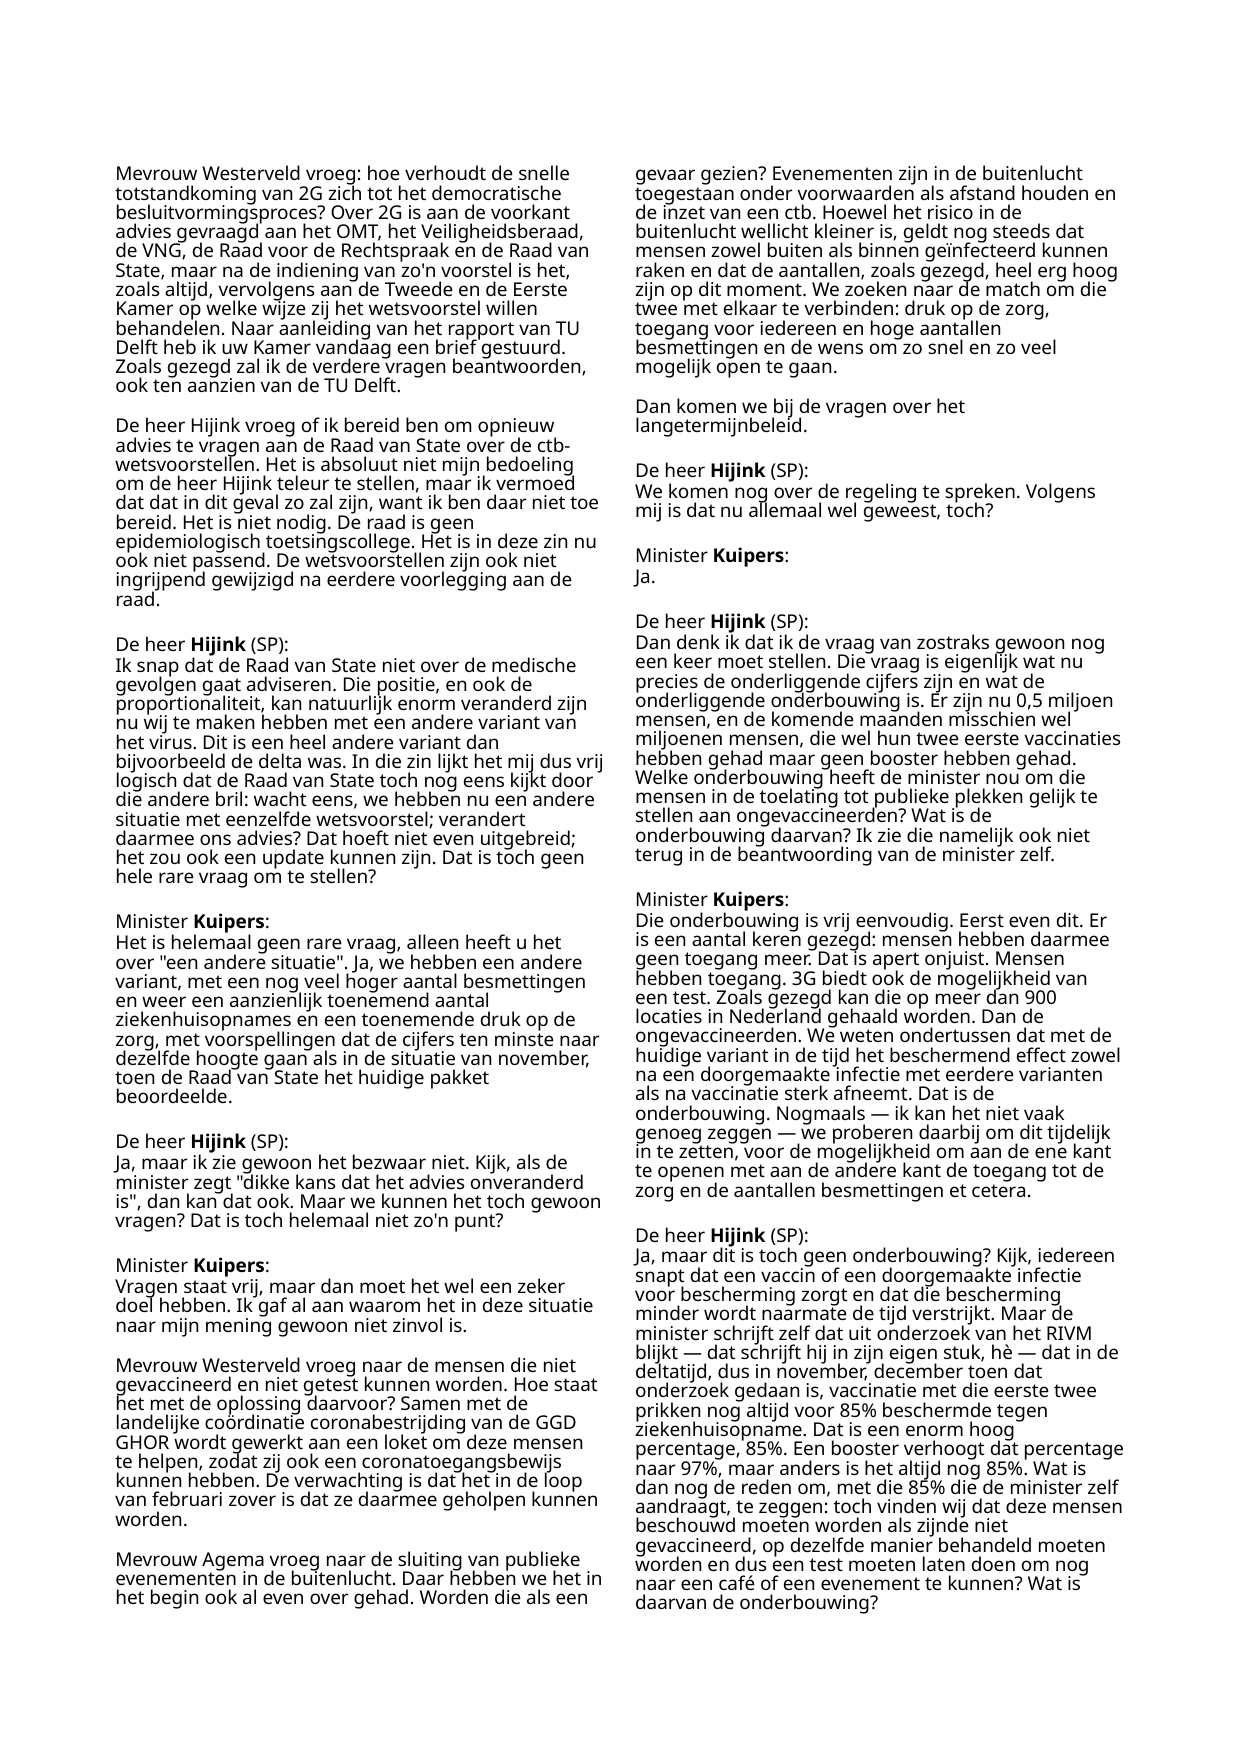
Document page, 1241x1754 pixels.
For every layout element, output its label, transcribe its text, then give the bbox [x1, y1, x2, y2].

text gevaar gezien? Evenementen zijn in de buitenlucht toegestaan onder voorwaarden als afstand houden en de inzet van een ctb. Hoewel het risico in de buitenlucht wellicht kleiner is, geldt nog steeds dat mensen zowel buiten als binnen geïnfecteerd kunnen raken en dat de aantallen, zoals gezegd, heel erg hoog zijn op dit moment. We zoeken naar de match om die twee met elkaar te verbinden: druk op de zorg, toegang voor iedereen en hoge aantallen besmettingen en de wens om zo snel en zo veel mogelijk open te gaan. [635, 165, 1125, 377]
text We komen nog over de regeling te spreken. Volgens mij is dat nu allemaal wel geweest, toch? [635, 483, 1125, 522]
text Ja. [635, 568, 1125, 587]
text Minister Kuipers: [635, 542, 1125, 568]
text Vragen staat vrij, maar dan moet het wel een zeker doel hebben. Ik gaf al aan waarom het in deze situatie naar mijn mening gewoon niet zinvol is. [115, 1278, 605, 1336]
text Mevrouw Westerveld vroeg: hoe verhoudt de snelle totstandkoming van 2G zich tot het democratische besluitvormingsproces? Over 2G is aan de voorkant advies gevraagd aan het OMT, het Veiligheidsberaad, de VNG, de Raad voor de Rechtspraak en de Raad van State, maar na de indiening van zo'n voorstel is het, zoals altijd, vervolgens aan de Tweede en de Eerste Kamer op welke wijze zij het wetsvoorstel willen behandelen. Naar aanleiding van het rapport van TU Delft heb ik uw Kamer vandaag een brief gestuurd. Zoals gezegd zal ik de verdere vragen beantwoorden, ook ten aanzien van de TU Delft. [115, 165, 605, 397]
text Ik snap dat de Raad van State niet over de medische gevolgen gaat adviseren. Die positie, en ook de proportionaliteit, kan natuurlijk enorm veranderd zijn nu wij te maken hebben met een andere variant van het virus. Dit is een heel andere variant dan bijvoorbeeld de delta was. In die zin lijkt het mij dus vrij logisch dat de Raad van State toch nog eens kijkt door die andere bril: wacht eens, we hebben nu een andere situatie met eenzelfde wetsvoorstel; verandert daarmee ons advies? Dat hoeft niet even uitgebreid; het zou ook een update kunnen zijn. Dat is toch geen hele rare vraag om te stellen? [115, 657, 605, 888]
text Het is helemaal geen rare vraag, alleen heeft u het over "een andere situatie". Ja, we hebben een andere variant, met een nog veel hoger aantal besmettingen en weer een aanzienlijk toenemend aantal ziekenhuisopnames en een toenemende druk op de zorg, met voorspellingen dat de cijfers ten minste naar dezelfde hoogte gaan als in de situatie van november, toen de Raad van State het huidige pakket beoordeelde. [115, 934, 605, 1108]
text Ja, maar ik zie gewoon het bezwaar niet. Kijk, als de minister zegt "dikke kans dat het advies onveranderd is", dan kan dat ook. Maar we kunnen het toch gewoon vragen? Dat is toch helemaal niet zo'n punt? [115, 1154, 605, 1231]
text Dan denk ik dat ik de vraag van zostraks gewoon nog een keer moet stellen. Die vraag is eigenlijk wat nu precies de onderliggende cijfers zijn en wat de onderliggende onderbouwing is. Er zijn nu 0,5 miljoen mensen, en de komende maanden misschien wel miljoenen mensen, die wel hun twee eerste vaccinaties hebben gehad maar geen booster hebben gehad. Welke onderbouwing heeft de minister nou om die mensen in de toelating tot publieke plekken gelijk te stellen aan ongevaccineerden? Wat is de onderbouwing daarvan? Ik zie die namelijk ook niet terug in de beantwoording van de minister zelf. [635, 634, 1125, 865]
text Mevrouw Westerveld vroeg naar de mensen die niet gevaccineerd en niet getest kunnen worden. Hoe staat het met de oplossing daarvoor? Samen met de landelijke coördinatie coronabestrijding van de GGD GHOR wordt gewerkt aan een loket om deze mensen te helpen, zodat zij ook een coronatoegangsbewijs kunnen hebben. De verwachting is dat het in de loop van februari zover is dat ze daarmee geholpen kunnen worden. [115, 1357, 605, 1530]
text Minister Kuipers: [635, 886, 1125, 912]
text Minister Kuipers: [115, 909, 605, 934]
text De heer Hijink (SP): [635, 457, 1125, 483]
text Minister Kuipers: [115, 1252, 605, 1278]
text Ja, maar dit is toch geen onderbouwing? Kijk, iedereen snapt dat een vaccin of een doorgemaakte infectie voor bescherming zorgt en dat die bescherming minder wordt naarmate de tijd verstrijkt. Maar de minister schrijft zelf dat uit onderzoek van het RIVM blijkt — dat schrijft hij in zijn eigen stuk, hè — dat in de deltatijd, dus in november, december toen dat onderzoek gedaan is, vaccinatie met die eerste twee prikken nog altijd voor 85% beschermde tegen ziekenhuisopname. Dat is een enorm hoog percentage, 85%. Een booster verhoogt dat percentage naar 97%, maar anders is het altijd nog 85%. Wat is dan nog de reden om, met die 85% die de minister zelf aandraagt, te zeggen: toch vinden wij dat deze mensen beschouwd moeten worden als zijnde niet gevaccineerd, op dezelfde manier behandeld moeten worden en dus een test moeten laten doen om nog naar een café of een evenement te kunnen? Wat is daarvan de onderbouwing? [635, 1247, 1125, 1614]
text Mevrouw Agema vroeg naar de sluiting van publieke evenementen in de buitenlucht. Daar hebben we het in het begin ook al even over gehad. Worden die als een [115, 1551, 605, 1608]
text Dan komen we bij de vragen over het langetermijnbeleid. [635, 398, 1125, 437]
text De heer Hijink (SP): [635, 608, 1125, 634]
text De heer Hijink (SP): [635, 1222, 1125, 1247]
text Die onderbouwing is vrij eenvoudig. Eerst even dit. Er is een aantal keren gezegd: mensen hebben daarmee geen toegang meer. Dat is apert onjuist. Mensen hebben toegang. 3G biedt ook de mogelijkheid van een test. Zoals gezegd kan die op meer dan 900 locaties in Nederland gehaald worden. Dan de ongevaccineerden. We weten ondertussen dat met de huidige variant in de tijd het beschermend effect zowel na een doorgemaakte infectie met eerdere varianten als na vaccinatie sterk afneemt. Dat is de onderbouwing. Nogmaals — ik kan het niet vaak genoeg zeggen — we proberen daarbij om dit tijdelijk in te zetten, voor de mogelijkheid om aan de ene kant te openen met aan de andere kant de toegang tot de zorg en de aantallen besmettingen et cetera. [635, 912, 1125, 1201]
text De heer Hijink vroeg of ik bereid ben om opnieuw advies te vragen aan de Raad van State over de ctb-wetsvoorstellen. Het is absoluut niet mijn bedoeling om de heer Hijink teleur te stellen, maar ik vermoed dat dat in dit geval zo zal zijn, want ik ben daar niet toe bereid. Het is niet nodig. De raad is geen epidemiologisch toetsingscollege. Het is in deze zin nu ook niet passend. De wetsvoorstellen zijn ook niet ingrijpend gewijzigd na eerdere voorlegging aan de raad. [115, 417, 605, 610]
text De heer Hijink (SP): [115, 631, 605, 657]
text De heer Hijink (SP): [115, 1129, 605, 1154]
